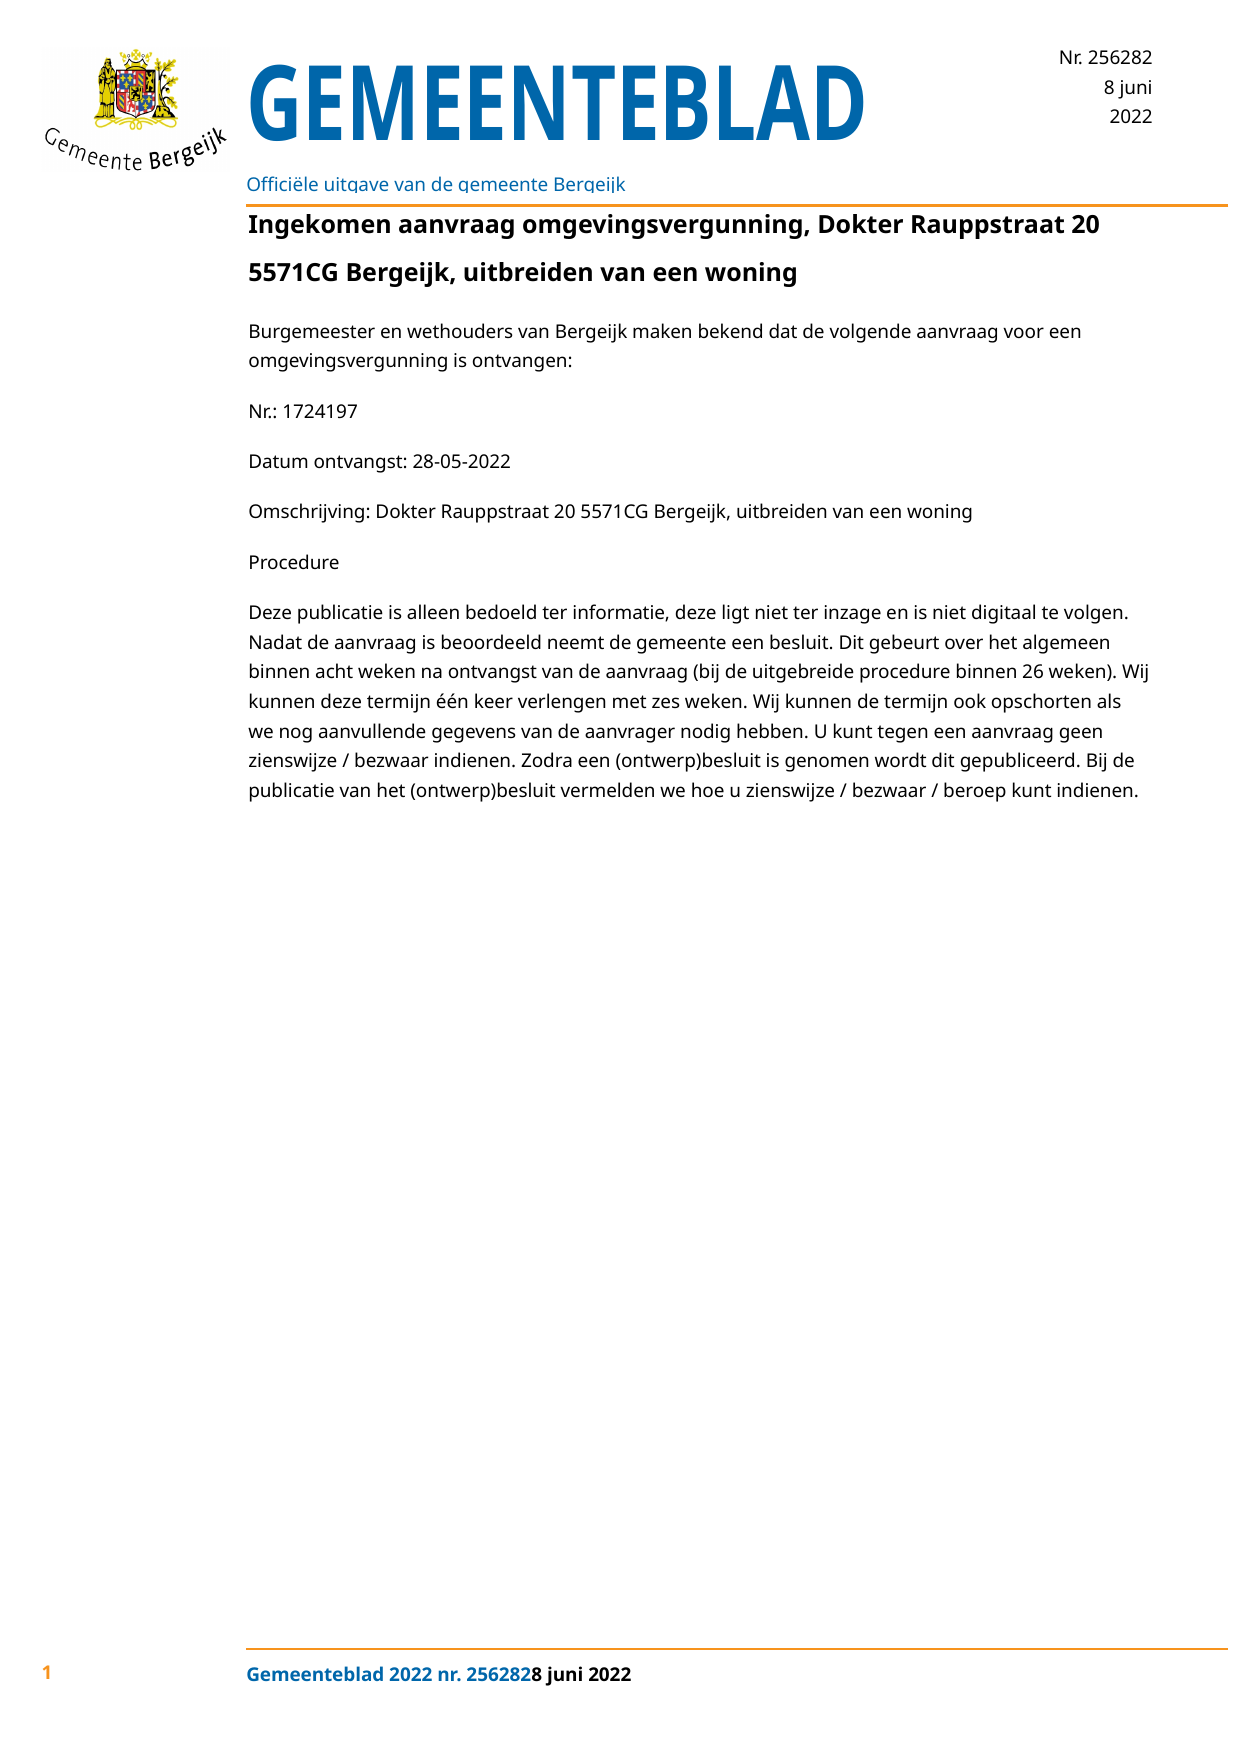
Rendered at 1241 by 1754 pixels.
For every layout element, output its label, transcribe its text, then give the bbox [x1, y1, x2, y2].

text Procedure [248, 549, 1152, 575]
text Burgemeester en wethouders van Bergeijk maken bekend dat de volgende aanvraag voor een omgevingsvergunning is ontvangen: [248, 318, 1152, 373]
picture [41, 47, 231, 172]
text Omschrijving: Dokter Rauppstraat 20 5571CG Bergeijk, uitbreiden van een woning [248, 499, 1152, 524]
text Datum ontvangst: 28-05-2022 [248, 448, 1152, 474]
text Nr.: 1724197 [248, 398, 1152, 424]
text Ingekomen aanvraag omgevingsvergunning, Dokter Rauppstraat 20 5571CG Bergeijk, uitbreiden van een woning [248, 207, 1152, 288]
text Deze publicatie is alleen bedoeld ter informatie, deze ligt niet ter inzage en is niet digitaal te volgen. Nadat de aanvraag is beoordeeld neemt de gemeente een besluit. Dit gebeurt over het algemeen binnen acht weken na ontvangst van de aanvraag (bij de uitgebreide procedure binnen 26 weken). Wij kunnen deze termijn één keer verlengen met zes weken. Wij kunnen de termijn ook opschorten als we nog aanvullende gegevens van de aanvrager nodig hebben. U kunt tegen een aanvraag geen zienswijze / bezwaar indienen. Zodra een (ontwerp)besluit is genomen wordt dit gepubliceerd. Bij de publicatie van het (ontwerp)besluit vermelden we hoe u zienswijze / bezwaar / beroep kunt indienen. [248, 599, 1152, 803]
